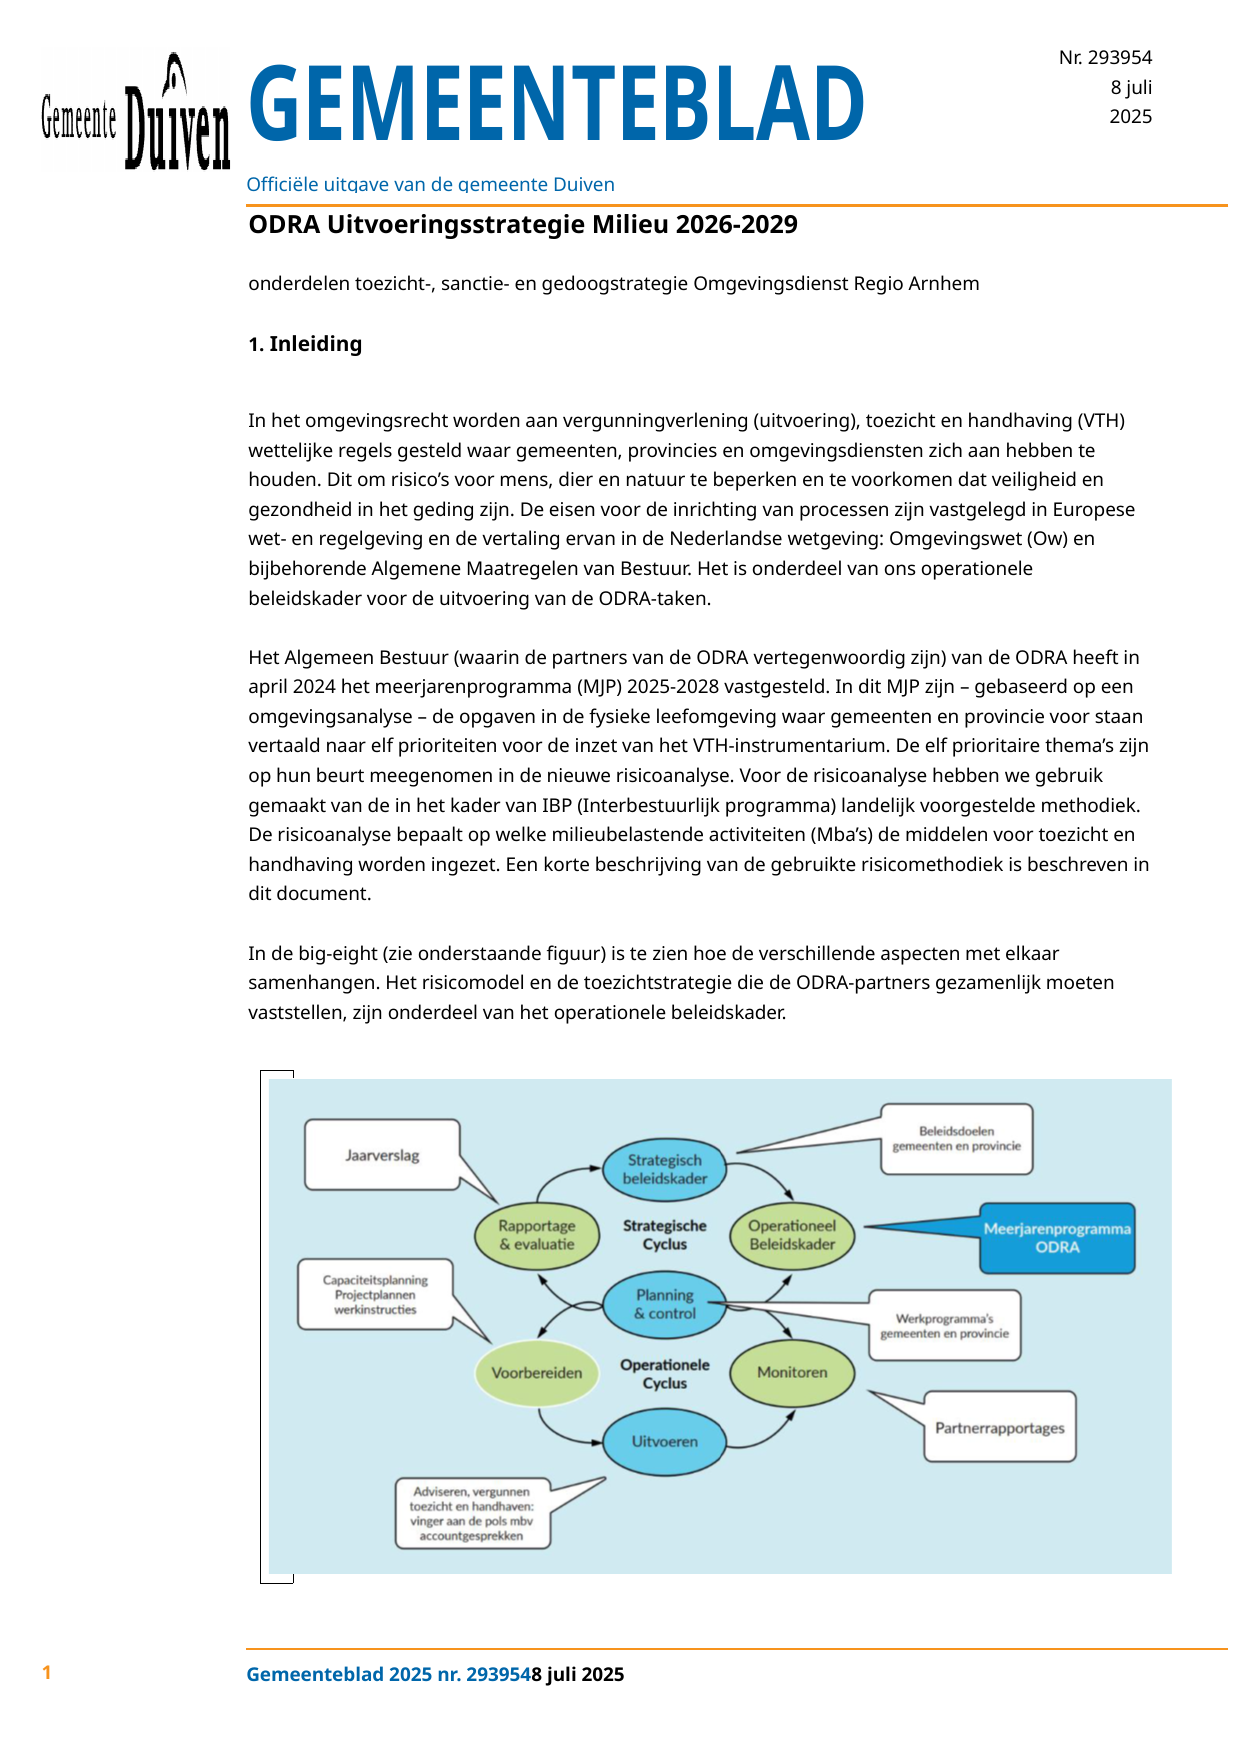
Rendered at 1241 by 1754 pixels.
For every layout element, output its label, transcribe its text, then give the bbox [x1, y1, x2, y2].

text In het omgevingsrecht worden aan vergunningverlening (uitvoering), toezicht en handhaving (VTH) wettelijke regels gesteld waar gemeenten, provincies en omgevingsdiensten zich aan hebben te houden. Dit om risico’s voor mens, dier en natuur te beperken en te voorkomen dat veiligheid en gezondheid in het geding zijn. De eisen voor de inrichting van processen zijn vastgelegd in Europese wet- en regelgeving en de vertaling ervan in de Nederlandse wetgeving: Omgevingswet (Ow) en bijbehorende Algemene Maatregelen van Bestuur. Het is onderdeel van ons operationele beleidskader voor de uitvoering van de ODRA-taken. [248, 407, 1152, 610]
text onderdelen toezicht-, sanctie- en gedoogstrategie Omgevingsdienst Regio Arnhem [248, 270, 1152, 296]
text Het Algemeen Bestuur (waarin de partners van de ODRA vertegenwoordig zijn) van de ODRA heeft in april 2024 het meerjarenprogramma (MJP) 2025-2028 vastgesteld. In dit MJP zijn – gebaseerd op een omgevingsanalyse – de opgaven in de fysieke leefomgeving waar gemeenten en provincie voor staan vertaald naar elf prioriteiten voor de inzet van het VTH-instrumentarium. De elf prioritaire thema’s zijn op hun beurt meegenomen in de nieuwe risicoanalyse. Voor de risicoanalyse hebben we gebruik gemaakt van de in het kader van IBP (Interbestuurlijk programma) landelijk voorgestelde methodiek. De risicoanalyse bepaalt op welke milieubelastende activiteiten (Mba’s) de middelen voor toezicht en handhaving worden ingezet. Een korte beschrijving van de gebruikte risicomethodiek is beschreven in dit document. [248, 644, 1152, 906]
text ODRA Uitvoeringsstrategie Milieu 2026-2029 [248, 207, 1152, 241]
picture [268, 1078, 1173, 1574]
text In de big-eight (zie onderstaande figuur) is te zien hoe de verschillende aspecten met elkaar samenhangen. Het risicomodel en de toezichtstrategie die de ODRA-partners gezamenlijk moeten vaststellen, zijn onderdeel van het operationele beleidskader. [248, 940, 1152, 1024]
picture [41, 47, 231, 172]
text 1. Inleiding [248, 329, 1152, 358]
